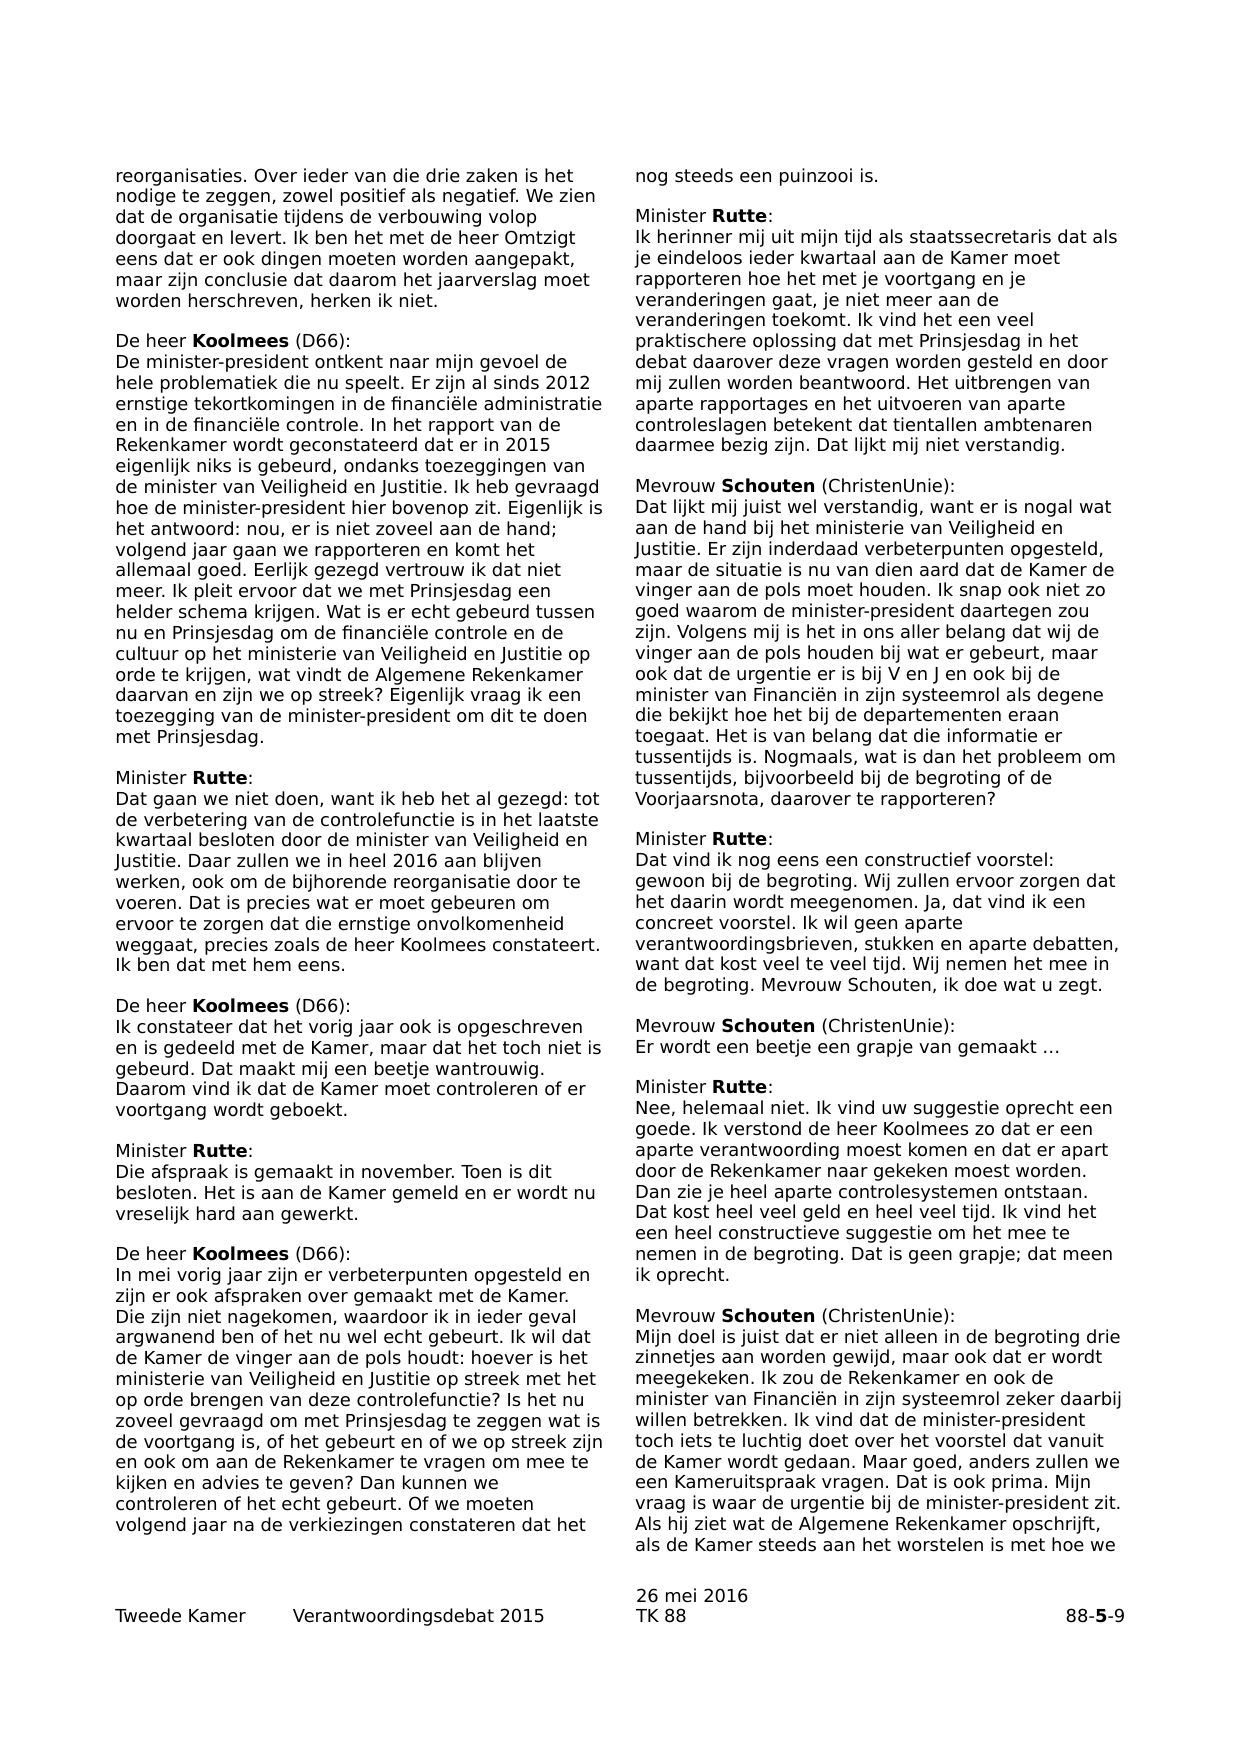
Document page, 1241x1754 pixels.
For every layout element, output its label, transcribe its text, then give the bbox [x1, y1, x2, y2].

text nog steeds een puinzooi is. [635, 165, 1125, 186]
text Mevrouw Schouten (ChristenUnie): [635, 476, 1125, 497]
text De heer Koolmees (D66): [115, 1244, 605, 1265]
text Minister Rutte: [635, 206, 1125, 227]
text De heer Koolmees (D66): [115, 996, 605, 1017]
text Mevrouw Schouten (ChristenUnie): [635, 1016, 1125, 1037]
text Minister Rutte: [115, 768, 605, 788]
text Minister Rutte: [635, 1077, 1125, 1098]
text Er wordt een beetje een grapje van gemaakt … [635, 1037, 1125, 1057]
text In mei vorig jaar zijn er verbeterpunten opgesteld en zijn er ook afspraken over gemaakt met de Kamer. Die zijn niet nagekomen, waardoor ik in ieder geval argwanend ben of het nu wel echt gebeurt. Ik wil dat de Kamer de vinger aan de pols houdt: hoever is het ministerie van Veiligheid en Justitie op streek met het op orde brengen van deze controlefunctie? Is het nu zoveel gevraagd om met Prinsjesdag te zeggen wat is de voortgang is, of het gebeurt en of we op streek zijn en ook om aan de Rekenkamer te vragen om mee te kijken en advies te geven? Dan kunnen we controleren of het echt gebeurt. Of we moeten volgend jaar na de verkiezingen constateren dat het [115, 1265, 605, 1536]
text Minister Rutte: [635, 829, 1125, 850]
text Nee, helemaal niet. Ik vind uw suggestie oprecht een goede. Ik verstond de heer Koolmees zo dat er een aparte verantwoording moest komen en dat er apart door de Rekenkamer naar gekeken moest worden. Dan zie je heel aparte controlesystemen ontstaan. Dat kost heel veel geld en heel veel tijd. Ik vind het een heel constructieve suggestie om het mee te nemen in de begroting. Dat is geen grapje; dat meen ik oprecht. [635, 1098, 1125, 1286]
text Mevrouw Schouten (ChristenUnie): [635, 1306, 1125, 1326]
text Dat vind ik nog eens een constructief voorstel: gewoon bij de begroting. Wij zullen ervoor zorgen dat het daarin wordt meegenomen. Ja, dat vind ik een concreet voorstel. Ik wil geen aparte verantwoordingsbrieven, stukken en aparte debatten, want dat kost veel te veel tijd. Wij nemen het mee in de begroting. Mevrouw Schouten, ik doe wat u zegt. [635, 850, 1125, 996]
text Mijn doel is juist dat er niet alleen in de begroting drie zinnetjes aan worden gewijd, maar ook dat er wordt meegekeken. Ik zou de Rekenkamer en ook de minister van Financiën in zijn systeemrol zeker daarbij willen betrekken. Ik vind dat de minister-president toch iets te luchtig doet over het voorstel dat vanuit de Kamer wordt gedaan. Maar goed, anders zullen we een Kameruitspraak vragen. Dat is ook prima. Mijn vraag is waar de urgentie bij de minister-president zit. Als hij ziet wat de Algemene Rekenkamer opschrijft, als de Kamer steeds aan het worstelen is met hoe we [635, 1326, 1125, 1556]
text Minister Rutte: [115, 1141, 605, 1162]
text De heer Koolmees (D66): [115, 331, 605, 352]
text Dat gaan we niet doen, want ik heb het al gezegd: tot de verbetering van de controlefunctie is in het laatste kwartaal besloten door de minister van Veiligheid en Justitie. Daar zullen we in heel 2016 aan blijven werken, ook om de bijhorende reorganisatie door te voeren. Dat is precies wat er moet gebeuren om ervoor te zorgen dat die ernstige onvolkomenheid weggaat, precies zoals de heer Koolmees constateert. Ik ben dat met hem eens. [115, 788, 605, 976]
text Dat lijkt mij juist wel verstandig, want er is nogal wat aan de hand bij het ministerie van Veiligheid en Justitie. Er zijn inderdaad verbeterpunten opgesteld, maar de situatie is nu van dien aard dat de Kamer de vinger aan de pols moet houden. Ik snap ook niet zo goed waarom de minister-president daartegen zou zijn. Volgens mij is het in ons aller belang dat wij de vinger aan de pols houden bij wat er gebeurt, maar ook dat de urgentie er is bij V en J en ook bij de minister van Financiën in zijn systeemrol als degene die bekijkt hoe het bij de departementen eraan toegaat. Het is van belang dat die informatie er tussentijds is. Nogmaals, wat is dan het probleem om tussentijds, bijvoorbeeld bij de begroting of de Voorjaarsnota, daarover te rapporteren? [635, 497, 1125, 809]
text Ik herinner mij uit mijn tijd als staatssecretaris dat als je eindeloos ieder kwartaal aan de Kamer moet rapporteren hoe het met je voortgang en je veranderingen gaat, je niet meer aan de veranderingen toekomt. Ik vind het een veel praktischere oplossing dat met Prinsjesdag in het debat daarover deze vragen worden gesteld en door mij zullen worden beantwoord. Het uitbrengen van aparte rapportages en het uitvoeren van aparte controleslagen betekent dat tientallen ambtenaren daarmee bezig zijn. Dat lijkt mij niet verstandig. [635, 227, 1125, 456]
text Ik constateer dat het vorig jaar ook is opgeschreven en is gedeeld met de Kamer, maar dat het toch niet is gebeurd. Dat maakt mij een beetje wantrouwig. Daarom vind ik dat de Kamer moet controleren of er voortgang wordt geboekt. [115, 1017, 605, 1121]
text Die afspraak is gemaakt in november. Toen is dit besloten. Het is aan de Kamer gemeld en er wordt nu vreselijk hard aan gewerkt. [115, 1162, 605, 1224]
text reorganisaties. Over ieder van die drie zaken is het nodige te zeggen, zowel positief als negatief. We zien dat de organisatie tijdens de verbouwing volop doorgaat en levert. Ik ben het met de heer Omtzigt eens dat er ook dingen moeten worden aangepakt, maar zijn conclusie dat daarom het jaarverslag moet worden herschreven, herken ik niet. [115, 165, 605, 311]
text De minister-president ontkent naar mijn gevoel de hele problematiek die nu speelt. Er zijn al sinds 2012 ernstige tekortkomingen in de financiële administratie en in de financiële controle. In het rapport van de Rekenkamer wordt geconstateerd dat er in 2015 eigenlijk niks is gebeurd, ondanks toezeggingen van de minister van Veiligheid en Justitie. Ik heb gevraagd hoe de minister-president hier bovenop zit. Eigenlijk is het antwoord: nou, er is niet zoveel aan de hand; volgend jaar gaan we rapporteren en komt het allemaal goed. Eerlijk gezegd vertrouw ik dat niet meer. Ik pleit ervoor dat we met Prinsjesdag een helder schema krijgen. Wat is er echt gebeurd tussen nu en Prinsjesdag om de financiële controle en de cultuur op het ministerie van Veiligheid en Justitie op orde te krijgen, wat vindt de Algemene Rekenkamer daarvan en zijn we op streek? Eigenlijk vraag ik een toezegging van de minister-president om dit te doen met Prinsjesdag. [115, 352, 605, 748]
